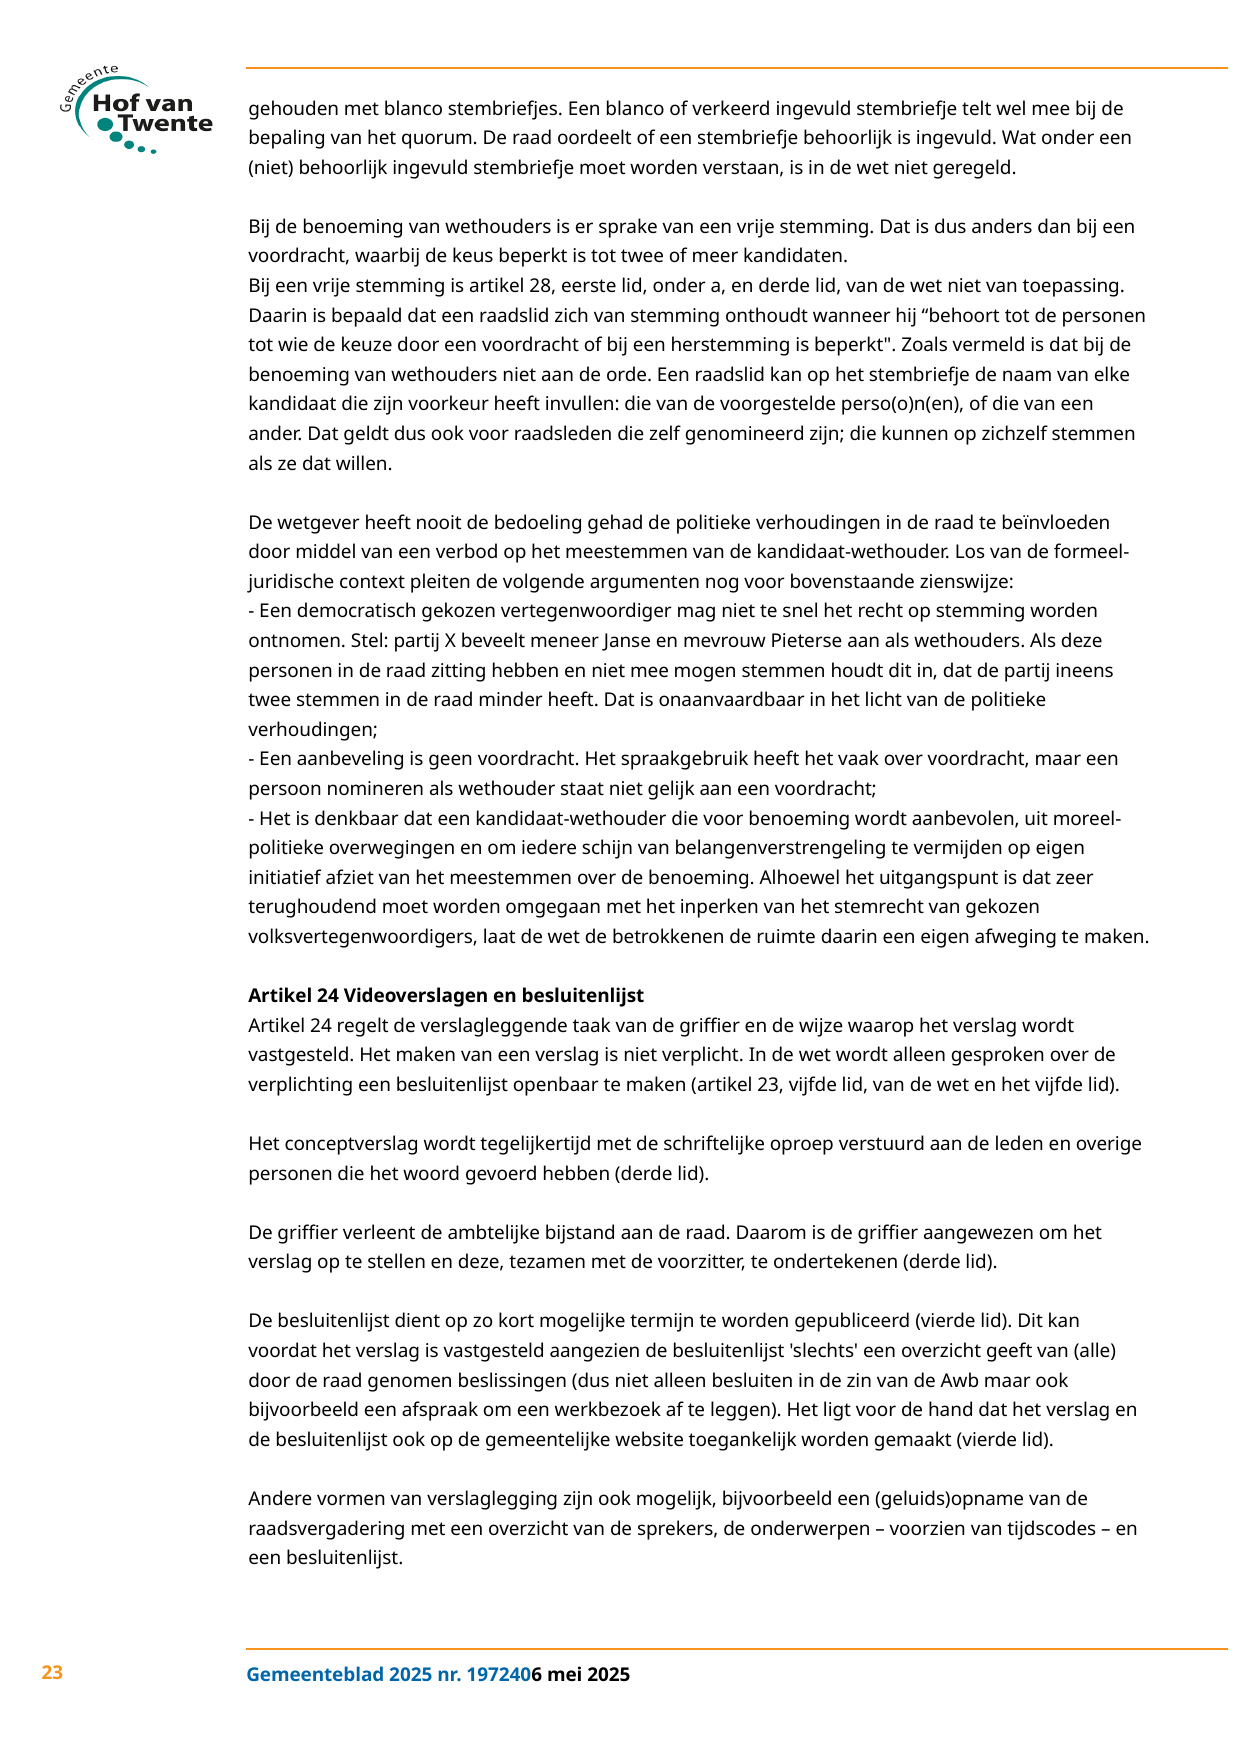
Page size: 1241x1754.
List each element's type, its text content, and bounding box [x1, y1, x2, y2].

text Artikel 24 Videoverslagen en besluitenlijst [248, 982, 1152, 1008]
text De besluitenlijst dient op zo kort mogelijke termijn te worden gepubliceerd (vierde lid). Dit kan voordat het verslag is vastgesteld aangezien de besluitenlijst 'slechts' een overzicht geeft van (alle) door de raad genomen beslissingen (dus niet alleen besluiten in de zin van de Awb maar ook bijvoorbeeld een afspraak om een werkbezoek af te leggen). Het ligt voor de hand dat het verslag en de besluitenlijst ook op de gemeentelijke website toegankelijk worden gemaakt (vierde lid). [248, 1308, 1152, 1452]
text - Het is denkbaar dat een kandidaat-wethouder die voor benoeming wordt aanbevolen, uit moreel-politieke overwegingen en om iedere schijn van belangenverstrengeling te vermijden op eigen initiatief afziet van het meestemmen over de benoeming. Alhoewel het uitgangspunt is dat zeer terughoudend moet worden omgegaan met het inperken van het stemrecht van gekozen volksvertegenwoordigers, laat de wet de betrokkenen de ruimte daarin een eigen afweging te maken. [248, 805, 1152, 949]
text - Een democratisch gekozen vertegenwoordiger mag niet te snel het recht op stemming worden ontnomen. Stel: partij X beveelt meneer Janse en mevrouw Pieterse aan als wethouders. Als deze personen in de raad zitting hebben en niet mee mogen stemmen houdt dit in, dat de partij ineens twee stemmen in de raad minder heeft. Dat is onaanvaardbaar in het licht van de politieke verhoudingen; [248, 598, 1152, 742]
text De wetgever heeft nooit de bedoeling gehad de politieke verhoudingen in de raad te beïnvloeden door middel van een verbod op het meestemmen van de kandidaat-wethouder. Los van de formeel-juridische context pleiten de volgende argumenten nog voor bovenstaande zienswijze: [248, 509, 1152, 594]
text Het conceptverslag wordt tegelijkertijd met de schriftelijke oproep verstuurd aan de leden en overige personen die het woord gevoerd hebben (derde lid). [248, 1130, 1152, 1186]
picture [41, 47, 231, 172]
text gehouden met blanco stembriefjes. Een blanco of verkeerd ingevuld stembriefje telt wel mee bij de bepaling van het quorum. De raad oordeelt of een stembriefje behoorlijk is ingevuld. Wat onder een (niet) behoorlijk ingevuld stembriefje moet worden verstaan, is in de wet niet geregeld. [248, 95, 1152, 180]
text De griffier verleent de ambtelijke bijstand aan de raad. Daarom is de griffier aangewezen om het verslag op te stellen en deze, tezamen met de voorzitter, te ondertekenen (derde lid). [248, 1219, 1152, 1274]
text - Een aanbeveling is geen voordracht. Het spraakgebruik heeft het vaak over voordracht, maar een persoon nomineren als wethouder staat niet gelijk aan een voordracht; [248, 746, 1152, 801]
text Bij een vrije stemming is artikel 28, eerste lid, onder a, en derde lid, van de wet niet van toepassing. Daarin is bepaald dat een raadslid zich van stemming onthoudt wanneer hij “behoort tot de personen tot wie de keuze door een voordracht of bij een herstemming is beperkt". Zoals vermeld is dat bij de benoeming van wethouders niet aan de orde. Een raadslid kan op het stembriefje de naam van elke kandidaat die zijn voorkeur heeft invullen: die van de voorgestelde perso(o)n(en), of die van een ander. Dat geldt dus ook voor raadsleden die zelf genomineerd zijn; die kunnen op zichzelf stemmen als ze dat willen. [248, 272, 1152, 476]
text Andere vormen van verslaglegging zijn ook mogelijk, bijvoorbeeld een (geluids)opname van de raadsvergadering met een overzicht van de sprekers, de onderwerpen – voorzien van tijdscodes – en een besluitenlijst. [248, 1485, 1152, 1570]
text Artikel 24 regelt de verslagleggende taak van de griffier en de wijze waarop het verslag wordt vastgesteld. Het maken van een verslag is niet verplicht. In de wet wordt alleen gesproken over de verplichting een besluitenlijst openbaar te maken (artikel 23, vijfde lid, van de wet en het vijfde lid). [248, 1012, 1152, 1097]
text Bij de benoeming van wethouders is er sprake van een vrije stemming. Dat is dus anders dan bij een voordracht, waarbij de keus beperkt is tot twee of meer kandidaten. [248, 213, 1152, 268]
